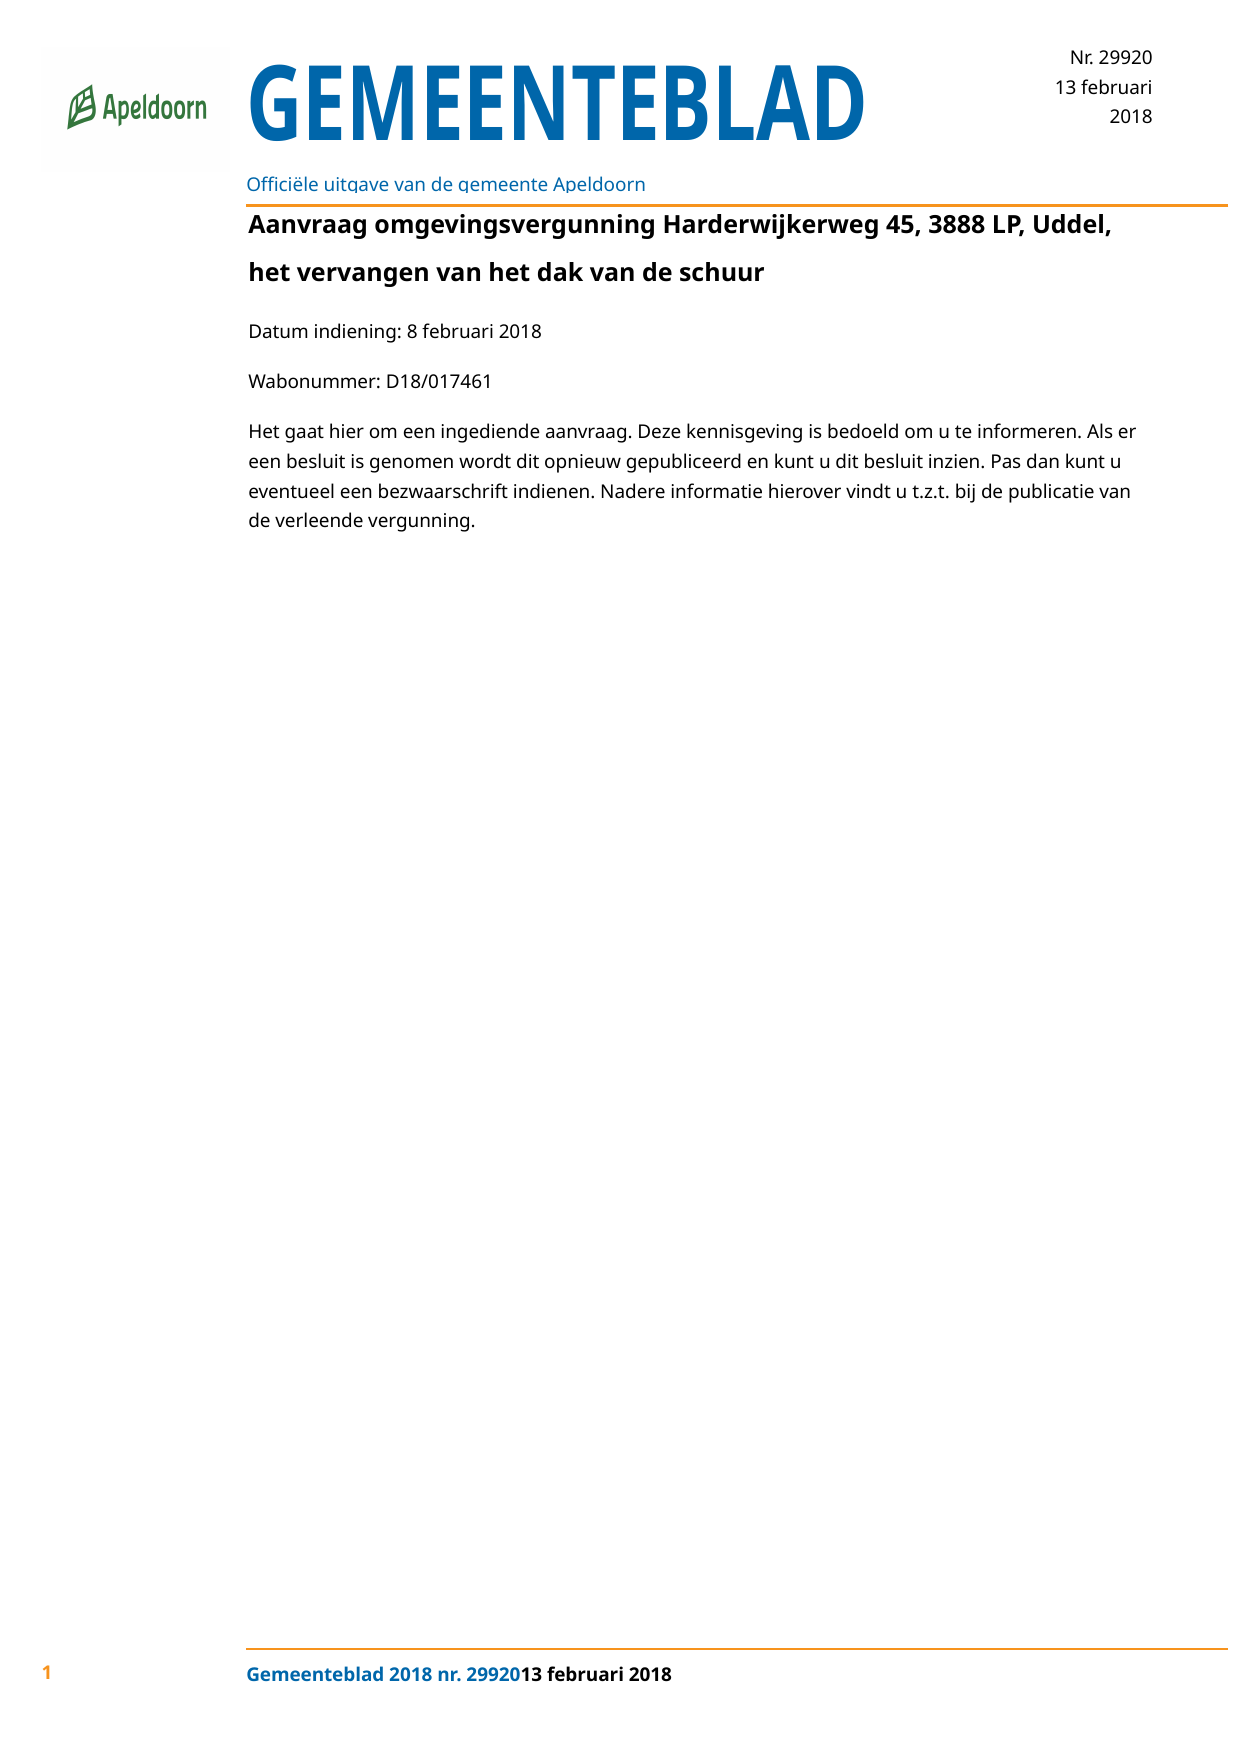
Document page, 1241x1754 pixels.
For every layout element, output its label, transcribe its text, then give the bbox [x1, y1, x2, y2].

picture [41, 47, 231, 172]
text Het gaat hier om een ingediende aanvraag. Deze kennisgeving is bedoeld om u te informeren. Als er een besluit is genomen wordt dit opnieuw gepubliceerd en kunt u dit besluit inzien. Pas dan kunt u eventueel een bezwaarschrift indienen. Nadere informatie hierover vindt u t.z.t. bij de publicatie van de verleende vergunning. [248, 419, 1152, 533]
text Aanvraag omgevingsvergunning Harderwijkerweg 45, 3888 LP, Uddel, het vervangen van het dak van de schuur [248, 207, 1152, 288]
text Datum indiening: 8 februari 2018 [248, 318, 1152, 344]
text Wabonummer: D18/017461 [248, 368, 1152, 394]
